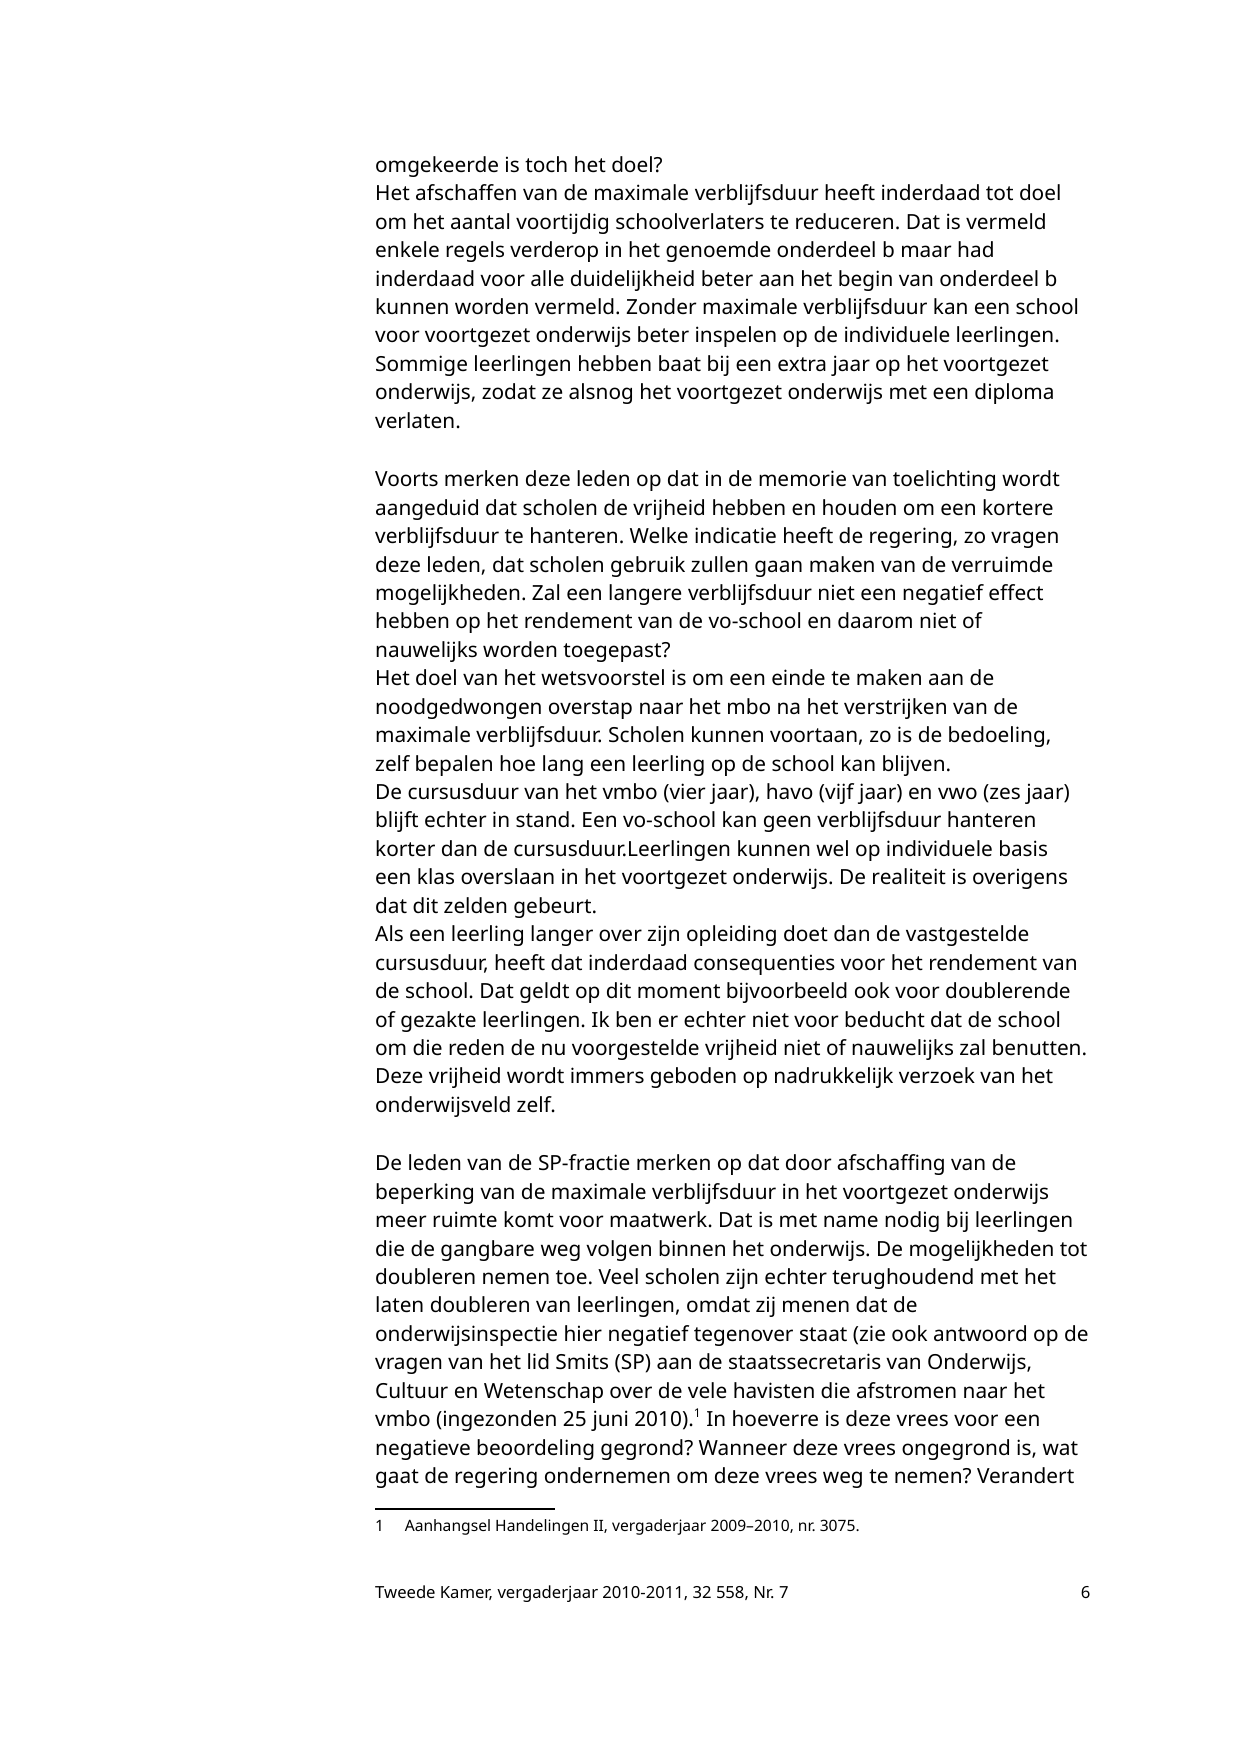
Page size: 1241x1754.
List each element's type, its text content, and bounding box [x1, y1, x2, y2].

text Als een leerling langer over zijn opleiding doet dan de vastgestelde cursusduur, heeft dat inderdaad consequenties voor het rendement van de school. Dat geldt op dit moment bijvoorbeeld ook voor doublerende of gezakte leerlingen. Ik ben er echter niet voor beducht dat de school om die reden de nu voorgestelde vrijheid niet of nauwelijks zal benutten. Deze vrijheid wordt immers geboden op nadrukkelijk verzoek van het onderwijsveld zelf. [375, 919, 1090, 1118]
text omgekeerde is toch het doel? [375, 150, 1090, 178]
text Het doel van het wetsvoorstel is om een einde te maken aan de noodgedwongen overstap naar het mbo na het verstrijken van de maximale verblijfsduur. Scholen kunnen voortaan, zo is de bedoeling, zelf bepalen hoe lang een leerling op de school kan blijven. [375, 663, 1090, 777]
text Het afschaffen van de maximale verblijfsduur heeft inderdaad tot doel om het aantal voortijdig schoolverlaters te reduceren. Dat is vermeld enkele regels verderop in het genoemde onderdeel b maar had inderdaad voor alle duidelijkheid beter aan het begin van onderdeel b kunnen worden vermeld. Zonder maximale verblijfsduur kan een school voor voortgezet onderwijs beter inspelen op de individuele leerlingen. Sommige leerlingen hebben baat bij een extra jaar op het voortgezet onderwijs, zodat ze alsnog het voortgezet onderwijs met een diploma verlaten. [375, 178, 1090, 434]
text De cursusduur van het vmbo (vier jaar), havo (vijf jaar) en vwo (zes jaar) blijft echter in stand. Een vo-school kan geen verblijfsduur hanteren korter dan de cursusduur.Leerlingen kunnen wel op individuele basis een klas overslaan in het voortgezet onderwijs. De realiteit is overigens dat dit zelden gebeurt. [375, 777, 1090, 919]
text Aanhangsel Handelingen II, vergaderjaar 2009–2010, nr. 3075. [375, 1508, 1090, 1536]
text Voorts merken deze leden op dat in de memorie van toelichting wordt aangeduid dat scholen de vrijheid hebben en houden om een kortere verblijfsduur te hanteren. Welke indicatie heeft de regering, zo vragen deze leden, dat scholen gebruik zullen gaan maken van de verruimde mogelijkheden. Zal een langere verblijfsduur niet een negatief effect hebben op het rendement van de vo-school en daarom niet of nauwelijks worden toegepast? [375, 464, 1090, 663]
text De leden van de SP-fractie merken op dat door afschaffing van de beperking van de maximale verblijfsduur in het voortgezet onderwijs meer ruimte komt voor maatwerk. Dat is met name nodig bij leerlingen die de gangbare weg volgen binnen het onderwijs. De mogelijkheden tot doubleren nemen toe. Veel scholen zijn echter terughoudend met het laten doubleren van leerlingen, omdat zij menen dat de onderwijsinspectie hier negatief tegenover staat (zie ook antwoord op de vragen van het lid Smits (SP) aan de staatssecretaris van Onderwijs, Cultuur en Wetenschap over de vele havisten die afstromen naar het vmbo (ingezonden 25 juni 2010). In hoeverre is deze vrees voor een negatieve beoordeling gegrond? Wanneer deze vrees ongegrond is, wat gaat de regering ondernemen om deze vrees weg te nemen? Verandert [375, 1148, 1090, 1490]
